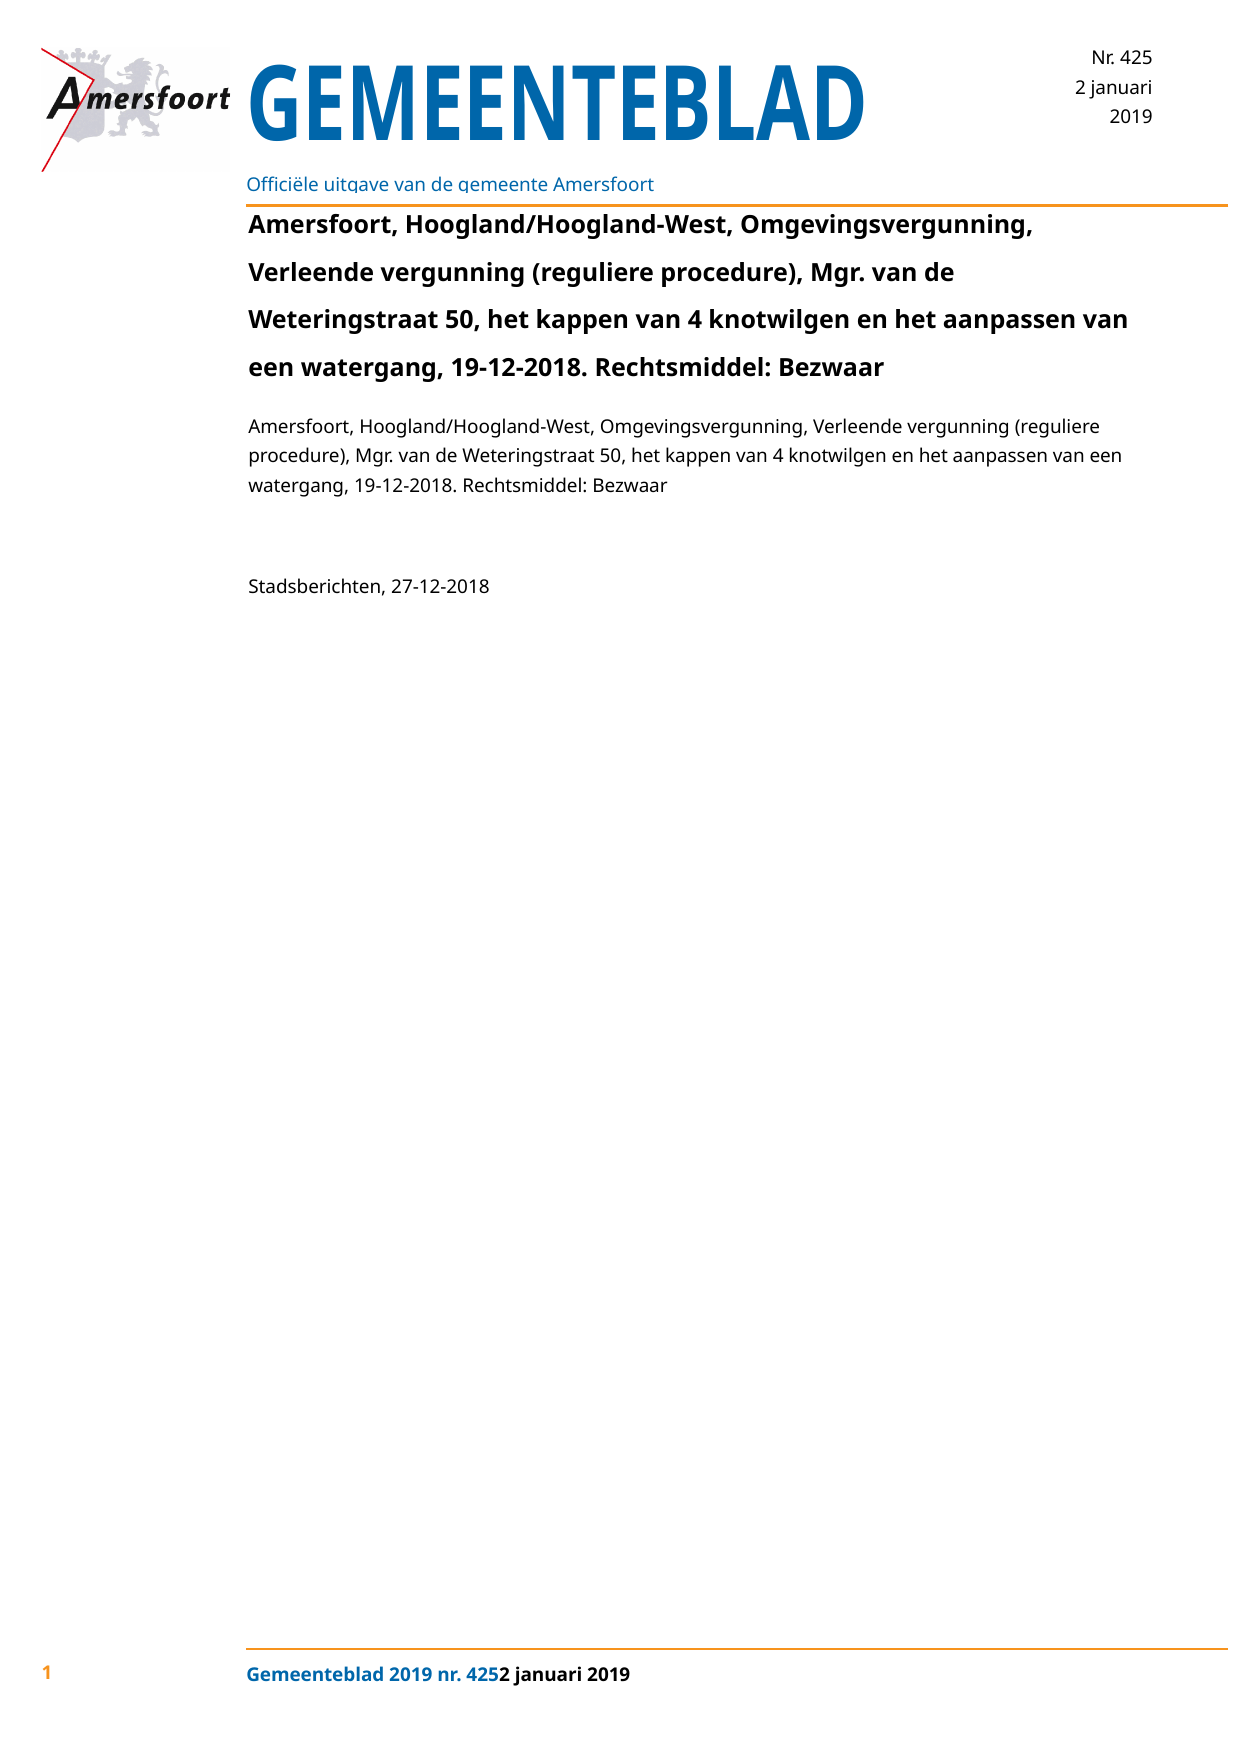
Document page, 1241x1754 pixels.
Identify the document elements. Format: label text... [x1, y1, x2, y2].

text Amersfoort, Hoogland/Hoogland-West, Omgevingsvergunning, Verleende vergunning (reguliere procedure), Mgr. van de Weteringstraat 50, het kappen van 4 knotwilgen en het aanpassen van een watergang, 19-12-2018. Rechtsmiddel: Bezwaar [248, 413, 1152, 498]
text Amersfoort, Hoogland/Hoogland-West, Omgevingsvergunning, Verleende vergunning (reguliere procedure), Mgr. van de Weteringstraat 50, het kappen van 4 knotwilgen en het aanpassen van een watergang, 19-12-2018. Rechtsmiddel: Bezwaar [248, 207, 1152, 384]
text Stadsberichten, 27-12-2018 [248, 573, 1152, 599]
picture [41, 47, 231, 172]
